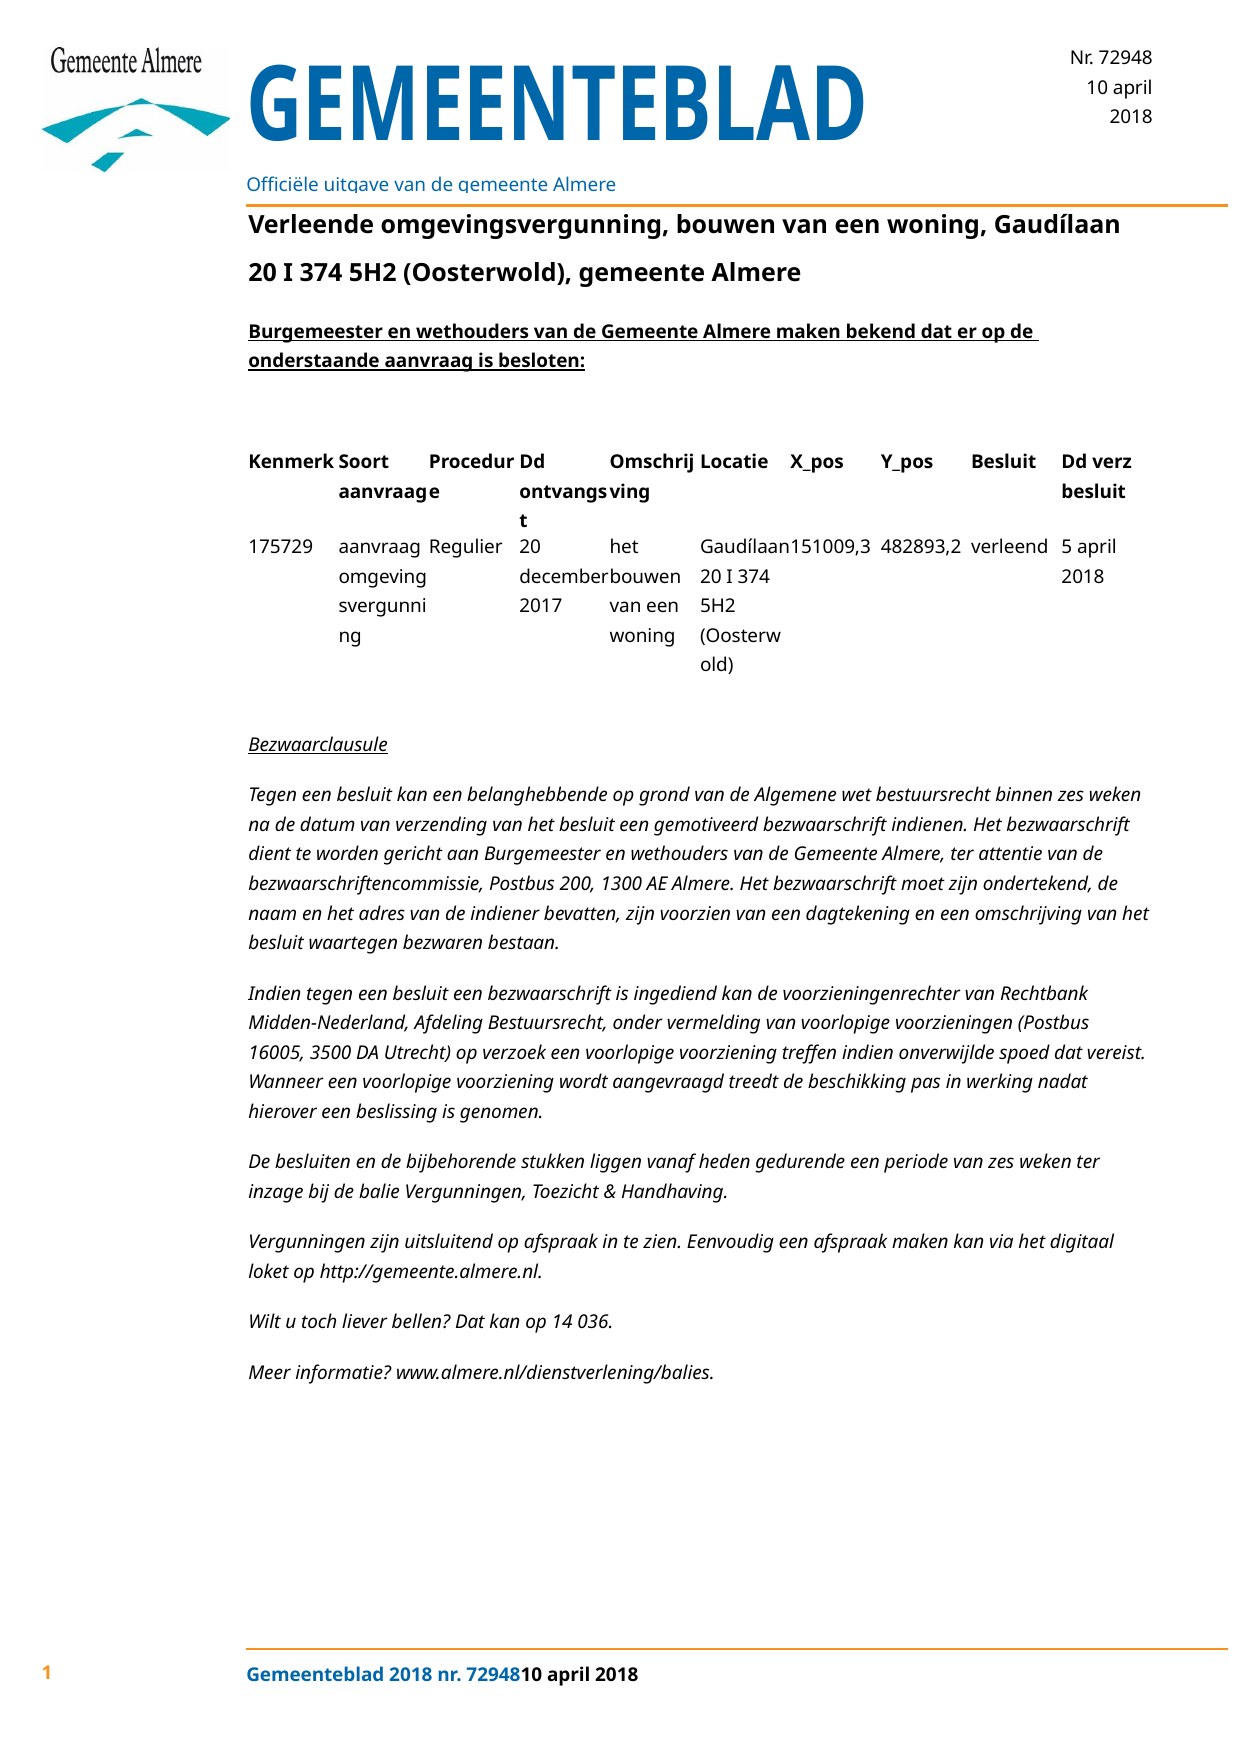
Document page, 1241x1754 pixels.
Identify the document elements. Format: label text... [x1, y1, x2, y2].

table_header Omschrijving [609, 449, 700, 533]
table_header Soort aanvraag [338, 449, 429, 533]
table_cell 20 december 2017 [519, 533, 609, 677]
text Wilt u toch liever bellen? Dat kan op 14 036. [248, 1308, 1152, 1334]
text Tegen een besluit kan een belanghebbende op grond van de Algemene wet bestuursrecht binnen zes weken na de datum van verzending van het besluit een gemotiveerd bezwaarschrift indienen. Het bezwaarschrift dient te worden gericht aan Burgemeester en wethouders van de Gemeente Almere, ter attentie van de bezwaarschriftencommissie, Postbus 200, 1300 AE Almere. Het bezwaarschrift moet zijn ondertekend, de naam en het adres van de indiener bevatten, zijn voorzien van een dagtekening en een omschrijving van het besluit waartegen bezwaren bestaan. [248, 781, 1152, 955]
table_cell 5 april 2018 [1061, 533, 1152, 677]
text Vergunningen zijn uitsluitend op afspraak in te zien. Eenvoudig een afspraak maken kan via het digitaal loket op http://gemeente.almere.nl. [248, 1228, 1152, 1284]
table_cell 175729 [248, 533, 338, 677]
table_cell het bouwen van een woning [609, 533, 700, 677]
table_cell Regulier [429, 533, 519, 677]
table_cell 151009,3 [790, 533, 881, 677]
table_header Dd verz besluit [1061, 449, 1152, 533]
text Meer informatie? www.almere.nl/dienstverlening/balies. [248, 1359, 1152, 1385]
text Bezwaarclausule [248, 731, 1152, 757]
text De besluiten en de bijbehorende stukken liggen vanaf heden gedurende een periode van zes weken ter inzage bij de balie Vergunningen, Toezicht & Handhaving. [248, 1148, 1152, 1204]
table_header Locatie [700, 449, 790, 533]
picture [41, 47, 231, 172]
table_cell aanvraag omgevingsvergunning [338, 533, 429, 677]
table_header X_pos [790, 449, 881, 533]
text Verleende omgevingsvergunning, bouwen van een woning, Gaudílaan 20 I 374 5H2 (Oosterwold), gemeente Almere [248, 207, 1152, 288]
table_header Besluit [971, 449, 1061, 533]
table_cell Gaudílaan 20 I 374 5H2 (Oosterwold) [700, 533, 790, 677]
table_header Procedure [429, 449, 519, 533]
table_header Y_pos [881, 449, 971, 533]
table_cell verleend [971, 533, 1061, 677]
table_header Dd ontvangst [519, 449, 609, 533]
text Indien tegen een besluit een bezwaarschrift is ingediend kan de voorzieningenrechter van Rechtbank Midden-Nederland, Afdeling Bestuursrecht, onder vermelding van voorlopige voorzieningen (Postbus 16005, 3500 DA Utrecht) op verzoek een voorlopige voorziening treffen indien onverwijlde spoed dat vereist. Wanneer een voorlopige voorziening wordt aangevraagd treedt de beschikking pas in werking nadat hierover een beslissing is genomen. [248, 980, 1152, 1124]
table_cell 482893,2 [881, 533, 971, 677]
text Burgemeester en wethouders van de Gemeente Almere maken bekend dat er op de onderstaande aanvraag is besloten: [248, 318, 1152, 373]
table_header Kenmerk [248, 449, 338, 533]
